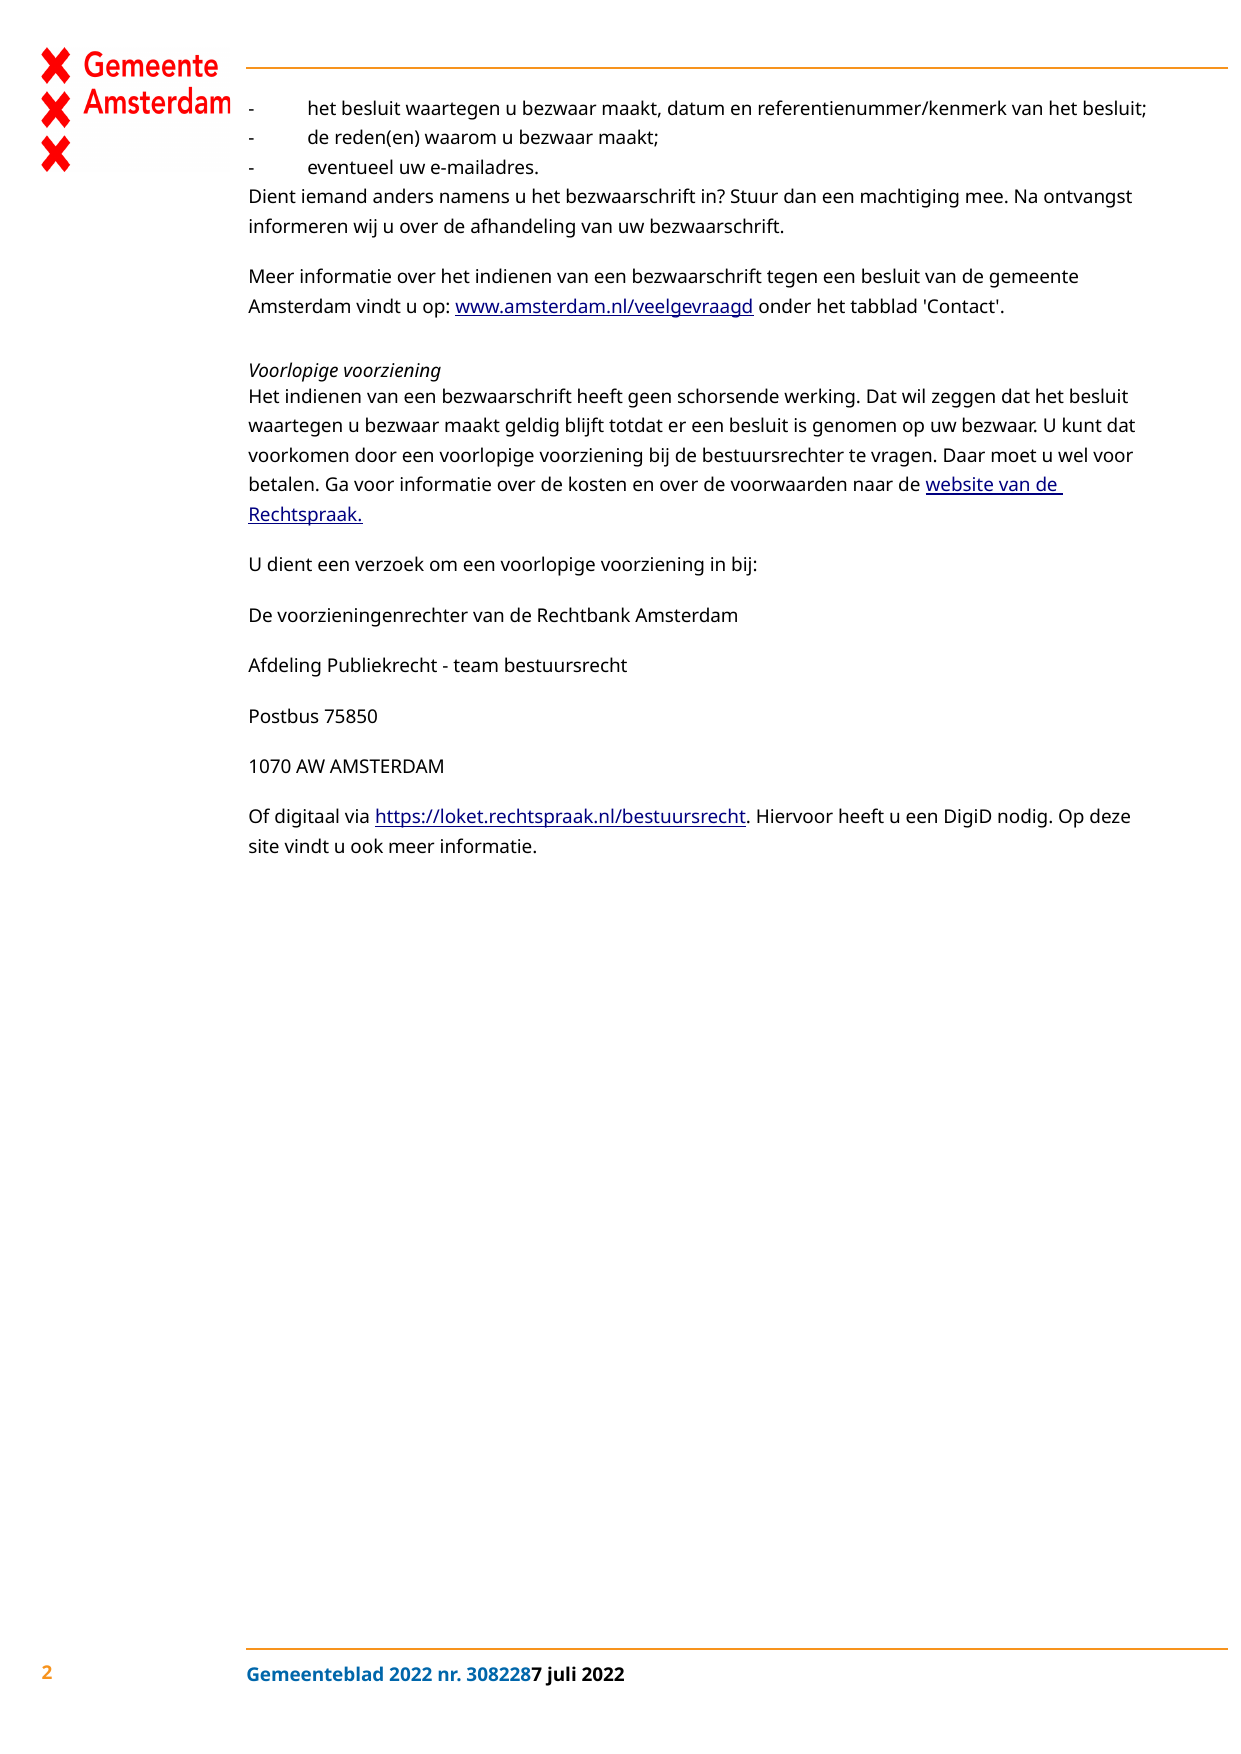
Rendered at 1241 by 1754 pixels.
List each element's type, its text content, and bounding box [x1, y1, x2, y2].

text Afdeling Publiekrecht - team bestuursrecht [248, 652, 1152, 678]
text U dient een verzoek om een voorlopige voorziening in bij: [248, 552, 1152, 577]
text Het indienen van een bezwaarschrift heeft geen schorsende werking. Dat wil zeggen dat het besluit waartegen u bezwaar maakt geldig blijft totdat er een besluit is genomen op uw bezwaar. U kunt dat voorkomen door een voorlopige voorziening bij de bestuursrechter te vragen. Daar moet u wel voor betalen. Ga voor informatie over de kosten en over de voorwaarden naar de website van de Rechtspraak. [248, 383, 1152, 527]
picture [41, 47, 231, 172]
list eventueel uw e-mailadres. [248, 154, 1152, 180]
text De voorzieningenrechter van de Rechtbank Amsterdam [248, 602, 1152, 628]
text Of digitaal via https://loket.rechtspraak.nl/bestuursrecht. Hiervoor heeft u een DigiD nodig. Op deze site vindt u ook meer informatie. [248, 804, 1152, 859]
text 1070 AW AMSTERDAM [248, 753, 1152, 779]
text Postbus 75850 [248, 703, 1152, 728]
list het besluit waartegen u bezwaar maakt, datum en referentienummer/kenmerk van het besluit; [248, 95, 1152, 121]
text Meer informatie over het indienen van een bezwaarschrift tegen een besluit van de gemeente Amsterdam vindt u op: www.amsterdam.nl/veelgevraagd onder het tabblad 'Contact'. [248, 263, 1152, 319]
text Dient iemand anders namens u het bezwaarschrift in? Stuur dan een machtiging mee. Na ontvangst informeren wij u over de afhandeling van uw bezwaarschrift. [248, 183, 1152, 239]
text Voorlopige voorziening [248, 357, 1152, 383]
list de reden(en) waarom u bezwaar maakt; [248, 124, 1152, 150]
